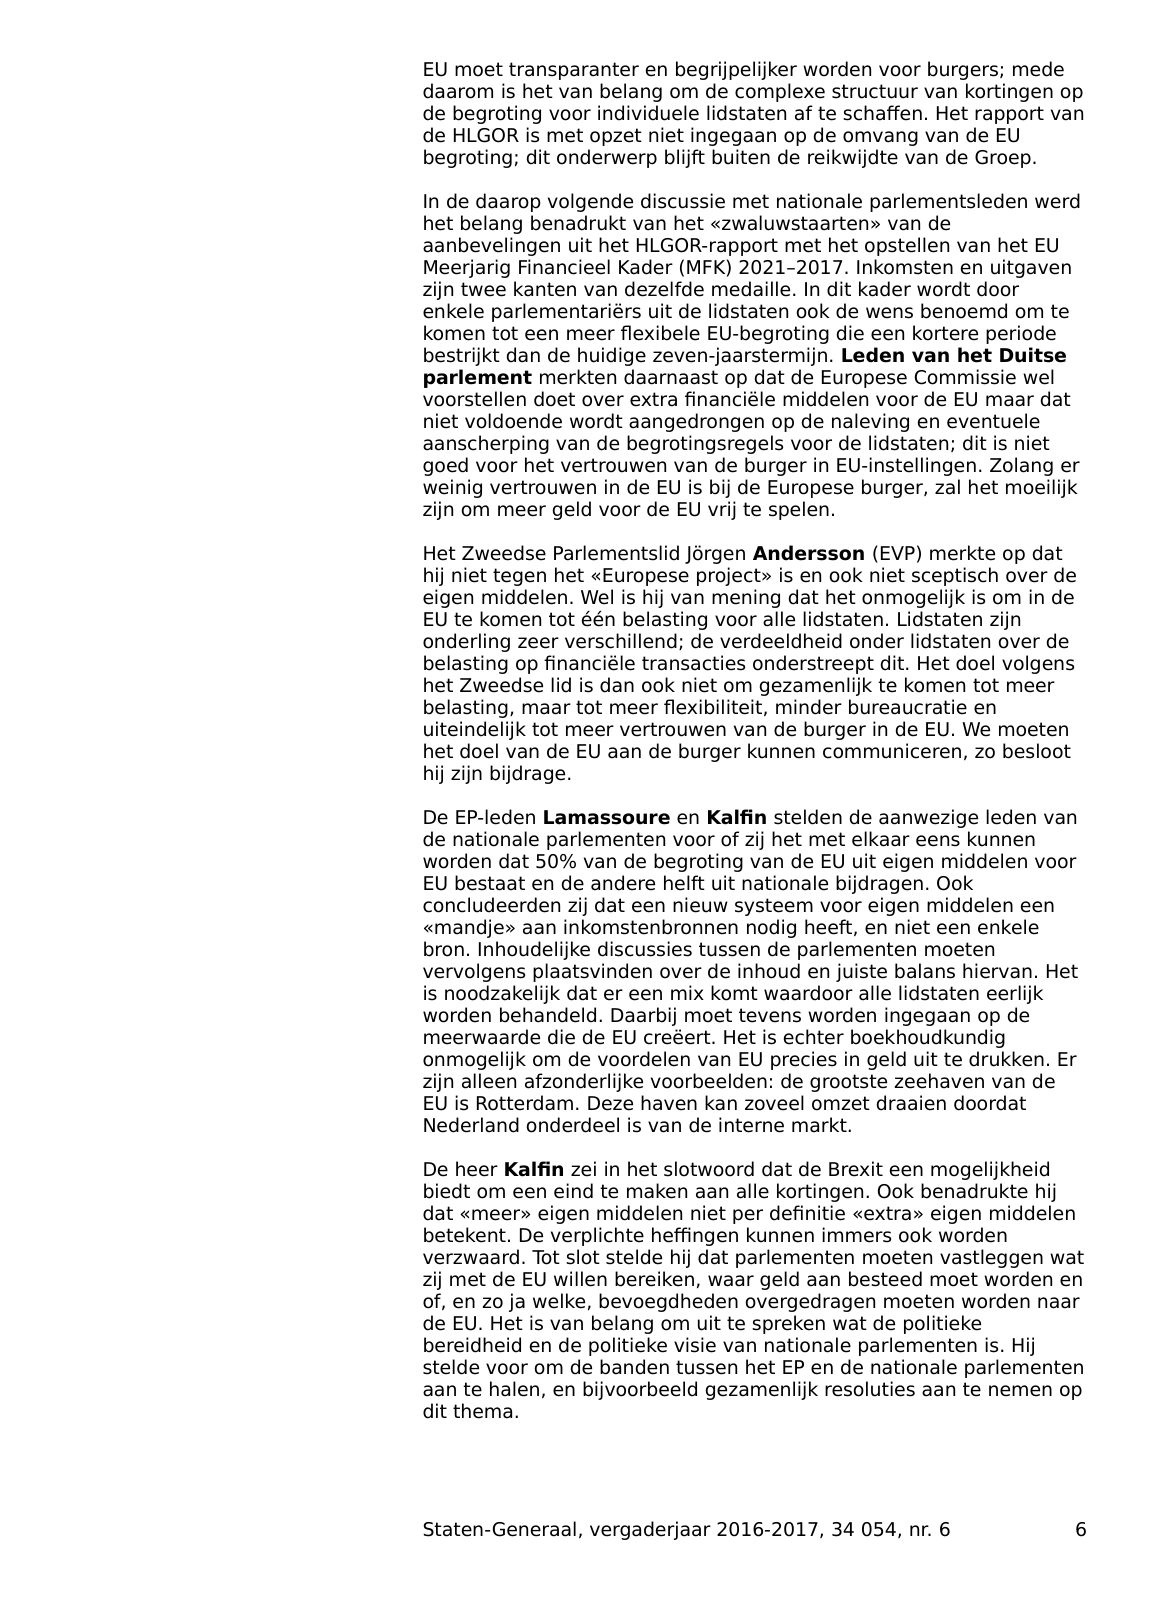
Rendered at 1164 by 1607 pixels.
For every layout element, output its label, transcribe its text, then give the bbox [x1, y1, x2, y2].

text De EP-leden Lamassoure en Kalfin stelden de aanwezige leden van de nationale parlementen voor of zij het met elkaar eens kunnen worden dat 50% van de begroting van de EU uit eigen middelen voor EU bestaat en de andere helft uit nationale bijdragen. Ook concludeerden zij dat een nieuw systeem voor eigen middelen een «mandje» aan inkomstenbronnen nodig heeft, en niet een enkele bron. Inhoudelijke discussies tussen de parlementen moeten vervolgens plaatsvinden over de inhoud en juiste balans hiervan. Het is noodzakelijk dat er een mix komt waardoor alle lidstaten eerlijk worden behandeld. Daarbij moet tevens worden ingegaan op de meerwaarde die de EU creëert. Het is echter boekhoudkundig onmogelijk om de voordelen van EU precies in geld uit te drukken. Er zijn alleen afzonderlijke voorbeelden: de grootste zeehaven van de EU is Rotterdam. Deze haven kan zoveel omzet draaien doordat Nederland onderdeel is van de interne markt. [422, 807, 1087, 1137]
text In de daarop volgende discussie met nationale parlementsleden werd het belang benadrukt van het «zwaluwstaarten» van de aanbevelingen uit het HLGOR-rapport met het opstellen van het EU Meerjarig Financieel Kader (MFK) 2021–2017. Inkomsten en uitgaven zijn twee kanten van dezelfde medaille. In dit kader wordt door enkele parlementariërs uit de lidstaten ook de wens benoemd om te komen tot een meer flexibele EU-begroting die een kortere periode bestrijkt dan de huidige zeven-jaarstermijn. Leden van het Duitse parlement merkten daarnaast op dat de Europese Commissie wel voorstellen doet over extra financiële middelen voor de EU maar dat niet voldoende wordt aangedrongen op de naleving en eventuele aanscherping van de begrotingsregels voor de lidstaten; dit is niet goed voor het vertrouwen van de burger in EU-instellingen. Zolang er weinig vertrouwen in de EU is bij de Europese burger, zal het moeilijk zijn om meer geld voor de EU vrij te spelen. [422, 191, 1087, 521]
text De heer Kalfin zei in het slotwoord dat de Brexit een mogelijkheid biedt om een eind te maken aan alle kortingen. Ook benadrukte hij dat «meer» eigen middelen niet per definitie «extra» eigen middelen betekent. De verplichte heffingen kunnen immers ook worden verzwaard. Tot slot stelde hij dat parlementen moeten vastleggen wat zij met de EU willen bereiken, waar geld aan besteed moet worden en of, en zo ja welke, bevoegdheden overgedragen moeten worden naar de EU. Het is van belang om uit te spreken wat de politieke bereidheid en de politieke visie van nationale parlementen is. Hij stelde voor om de banden tussen het EP en de nationale parlementen aan te halen, en bijvoorbeeld gezamenlijk resoluties aan te nemen op dit thema. [422, 1159, 1087, 1423]
text EU moet transparanter en begrijpelijker worden voor burgers; mede daarom is het van belang om de complexe structuur van kortingen op de begroting voor individuele lidstaten af te schaffen. Het rapport van de HLGOR is met opzet niet ingegaan op de omvang van de EU begroting; dit onderwerp blijft buiten de reikwijdte van de Groep. [422, 59, 1087, 169]
text Het Zweedse Parlementslid Jörgen Andersson (EVP) merkte op dat hij niet tegen het «Europese project» is en ook niet sceptisch over de eigen middelen. Wel is hij van mening dat het onmogelijk is om in de EU te komen tot één belasting voor alle lidstaten. Lidstaten zijn onderling zeer verschillend; de verdeeldheid onder lidstaten over de belasting op financiële transacties onderstreept dit. Het doel volgens het Zweedse lid is dan ook niet om gezamenlijk te komen tot meer belasting, maar tot meer flexibiliteit, minder bureaucratie en uiteindelijk tot meer vertrouwen van de burger in de EU. We moeten het doel van de EU aan de burger kunnen communiceren, zo besloot hij zijn bijdrage. [422, 543, 1087, 785]
